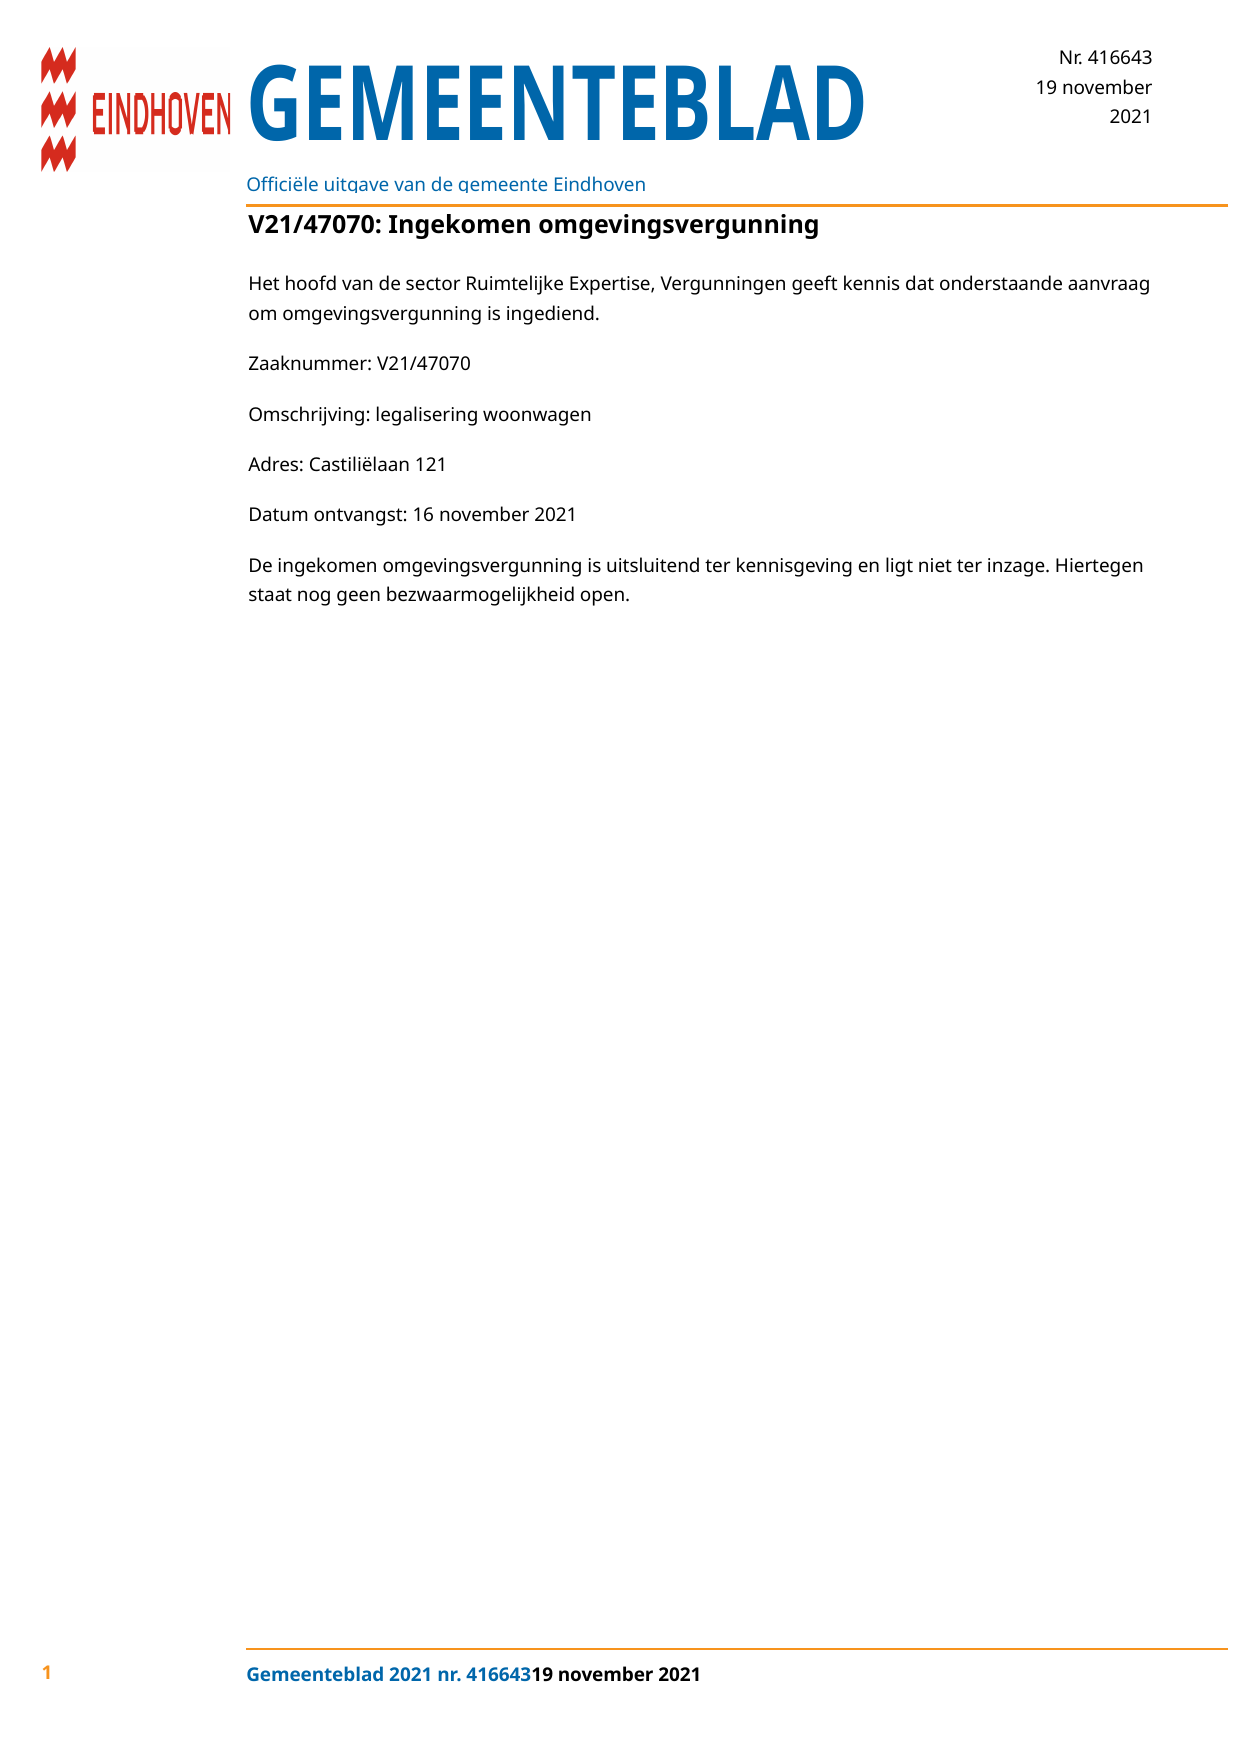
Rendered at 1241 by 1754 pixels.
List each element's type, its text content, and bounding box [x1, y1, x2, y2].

text Omschrijving: legalisering woonwagen [248, 401, 1152, 426]
picture [41, 47, 231, 172]
text De ingekomen omgevingsvergunning is uitsluitend ter kennisgeving en ligt niet ter inzage. Hiertegen staat nog geen bezwaarmogelijkheid open. [248, 552, 1152, 607]
text Het hoofd van de sector Ruimtelijke Expertise, Vergunningen geeft kennis dat onderstaande aanvraag om omgevingsvergunning is ingediend. [248, 270, 1152, 326]
text Adres: Castiliëlaan 121 [248, 451, 1152, 477]
text V21/47070: Ingekomen omgevingsvergunning [248, 207, 1152, 241]
text Zaaknummer: V21/47070 [248, 350, 1152, 376]
text Datum ontvangst: 16 november 2021 [248, 502, 1152, 527]
